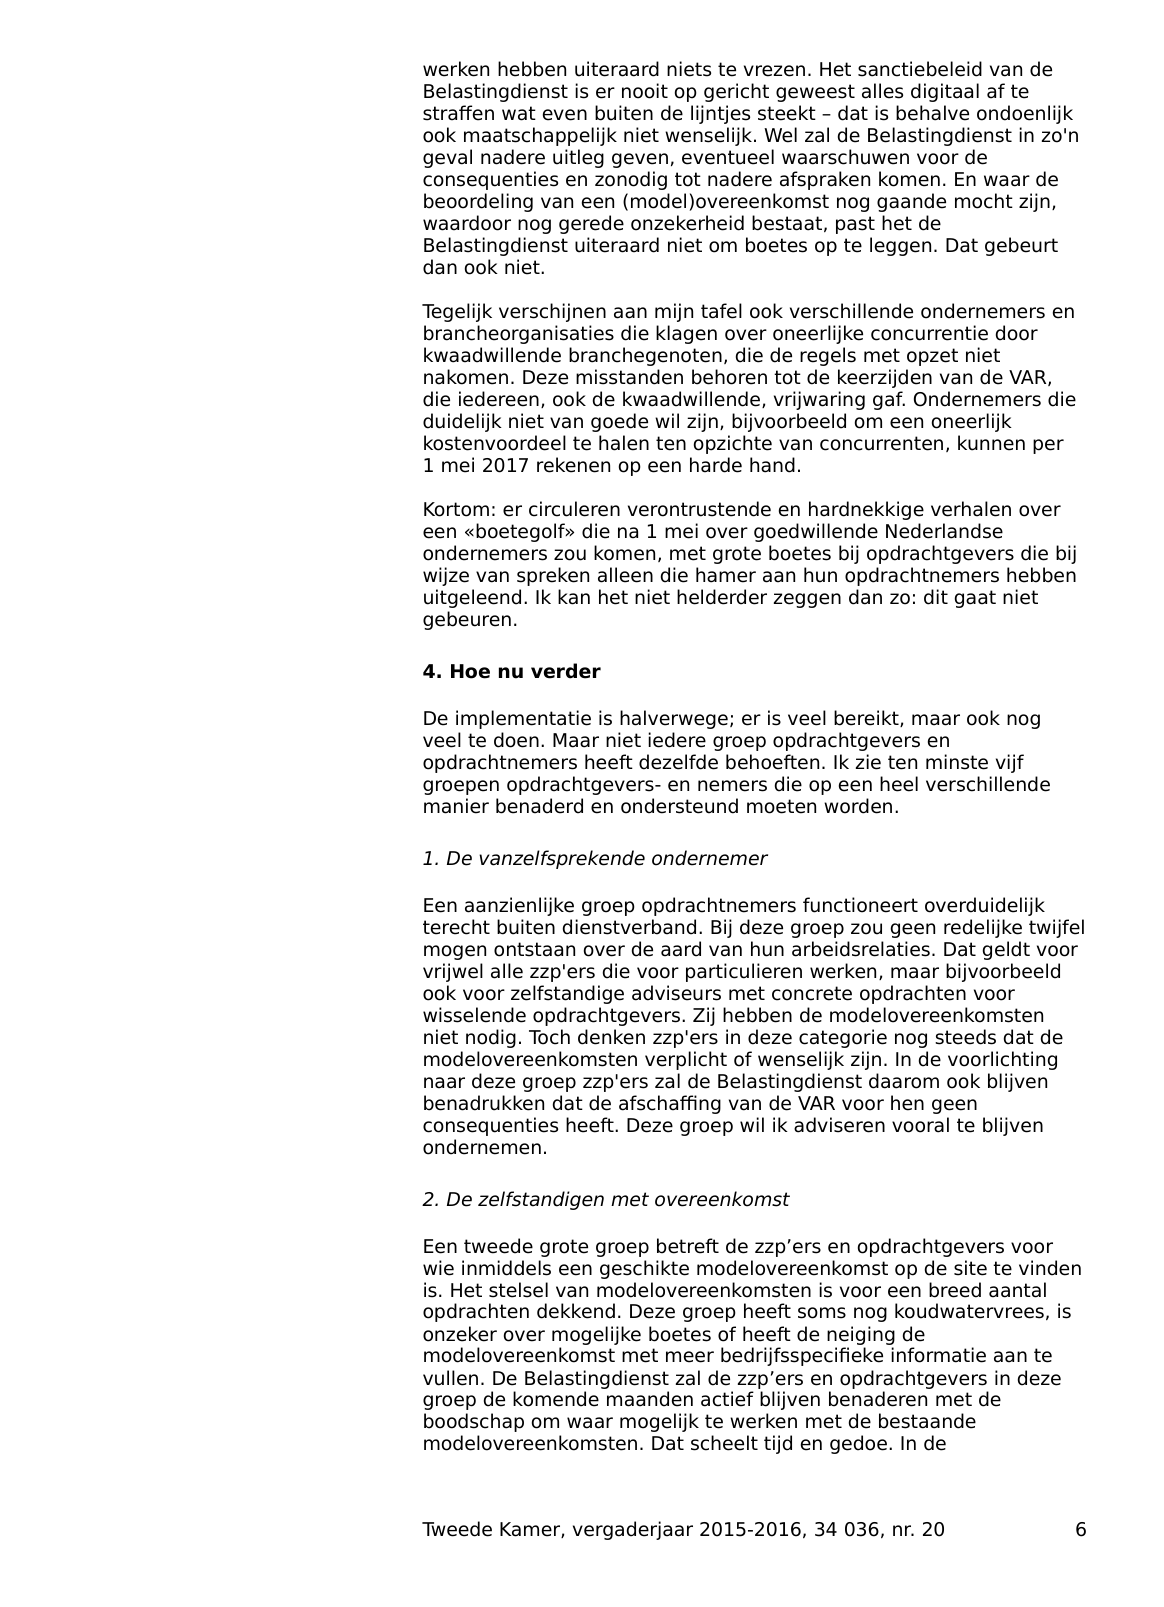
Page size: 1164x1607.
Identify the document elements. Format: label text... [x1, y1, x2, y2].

text Tegelijk verschijnen aan mijn tafel ook verschillende ondernemers en brancheorganisaties die klagen over oneerlijke concurrentie door kwaadwillende branchegenoten, die de regels met opzet niet nakomen. Deze misstanden behoren tot de keerzijden van de VAR, die iedereen, ook de kwaadwillende, vrijwaring gaf. Ondernemers die duidelijk niet van goede wil zijn, bijvoorbeeld om een oneerlijk kostenvoordeel te halen ten opzichte van concurrenten, kunnen per 1 mei 2017 rekenen op een harde hand. [422, 301, 1087, 477]
subtitle 4. Hoe nu verder [422, 661, 1087, 683]
subtitle 1. De vanzelfsprekende ondernemer [422, 848, 1087, 870]
text Een aanzienlijke groep opdrachtnemers functioneert overduidelijk terecht buiten dienstverband. Bij deze groep zou geen redelijke twijfel mogen ontstaan over de aard van hun arbeidsrelaties. Dat geldt voor vrijwel alle zzp'ers die voor particulieren werken, maar bijvoorbeeld ook voor zelfstandige adviseurs met concrete opdrachten voor wisselende opdrachtgevers. Zij hebben de modelovereenkomsten niet nodig. Toch denken zzp'ers in deze categorie nog steeds dat de modelovereenkomsten verplicht of wenselijk zijn. In de voorlichting naar deze groep zzp'ers zal de Belastingdienst daarom ook blijven benadrukken dat de afschaffing van de VAR voor hen geen consequenties heeft. Deze groep wil ik adviseren vooral te blijven ondernemen. [422, 895, 1087, 1158]
text werken hebben uiteraard niets te vrezen. Het sanctiebeleid van de Belastingdienst is er nooit op gericht geweest alles digitaal af te straffen wat even buiten de lijntjes steekt – dat is behalve ondoenlijk ook maatschappelijk niet wenselijk. Wel zal de Belastingdienst in zo'n geval nadere uitleg geven, eventueel waarschuwen voor de consequenties en zonodig tot nadere afspraken komen. En waar de beoordeling van een (model)overeenkomst nog gaande mocht zijn, waardoor nog gerede onzekerheid bestaat, past het de Belastingdienst uiteraard niet om boetes op te leggen. Dat gebeurt dan ook niet. [422, 59, 1087, 279]
text Kortom: er circuleren verontrustende en hardnekkige verhalen over een «boetegolf» die na 1 mei over goedwillende Nederlandse ondernemers zou komen, met grote boetes bij opdrachtgevers die bij wijze van spreken alleen die hamer aan hun opdrachtnemers hebben uitgeleend. Ik kan het niet helderder zeggen dan zo: dit gaat niet gebeuren. [422, 499, 1087, 631]
text Een tweede grote groep betreft de zzp’ers en opdrachtgevers voor wie inmiddels een geschikte modelovereenkomst op de site te vinden is. Het stelsel van modelovereenkomsten is voor een breed aantal opdrachten dekkend. Deze groep heeft soms nog koudwatervrees, is onzeker over mogelijke boetes of heeft de neiging de modelovereenkomst met meer bedrijfsspecifieke informatie aan te vullen. De Belastingdienst zal de zzp’ers en opdrachtgevers in deze groep de komende maanden actief blijven benaderen met de boodschap om waar mogelijk te werken met de bestaande modelovereenkomsten. Dat scheelt tijd en gedoe. In de [422, 1236, 1087, 1455]
text De implementatie is halverwege; er is veel bereikt, maar ook nog veel te doen. Maar niet iedere groep opdrachtgevers en opdrachtnemers heeft dezelfde behoeften. Ik zie ten minste vijf groepen opdrachtgevers- en nemers die op een heel verschillende manier benaderd en ondersteund moeten worden. [422, 708, 1087, 818]
subtitle 2. De zelfstandigen met overeenkomst [422, 1188, 1087, 1211]
